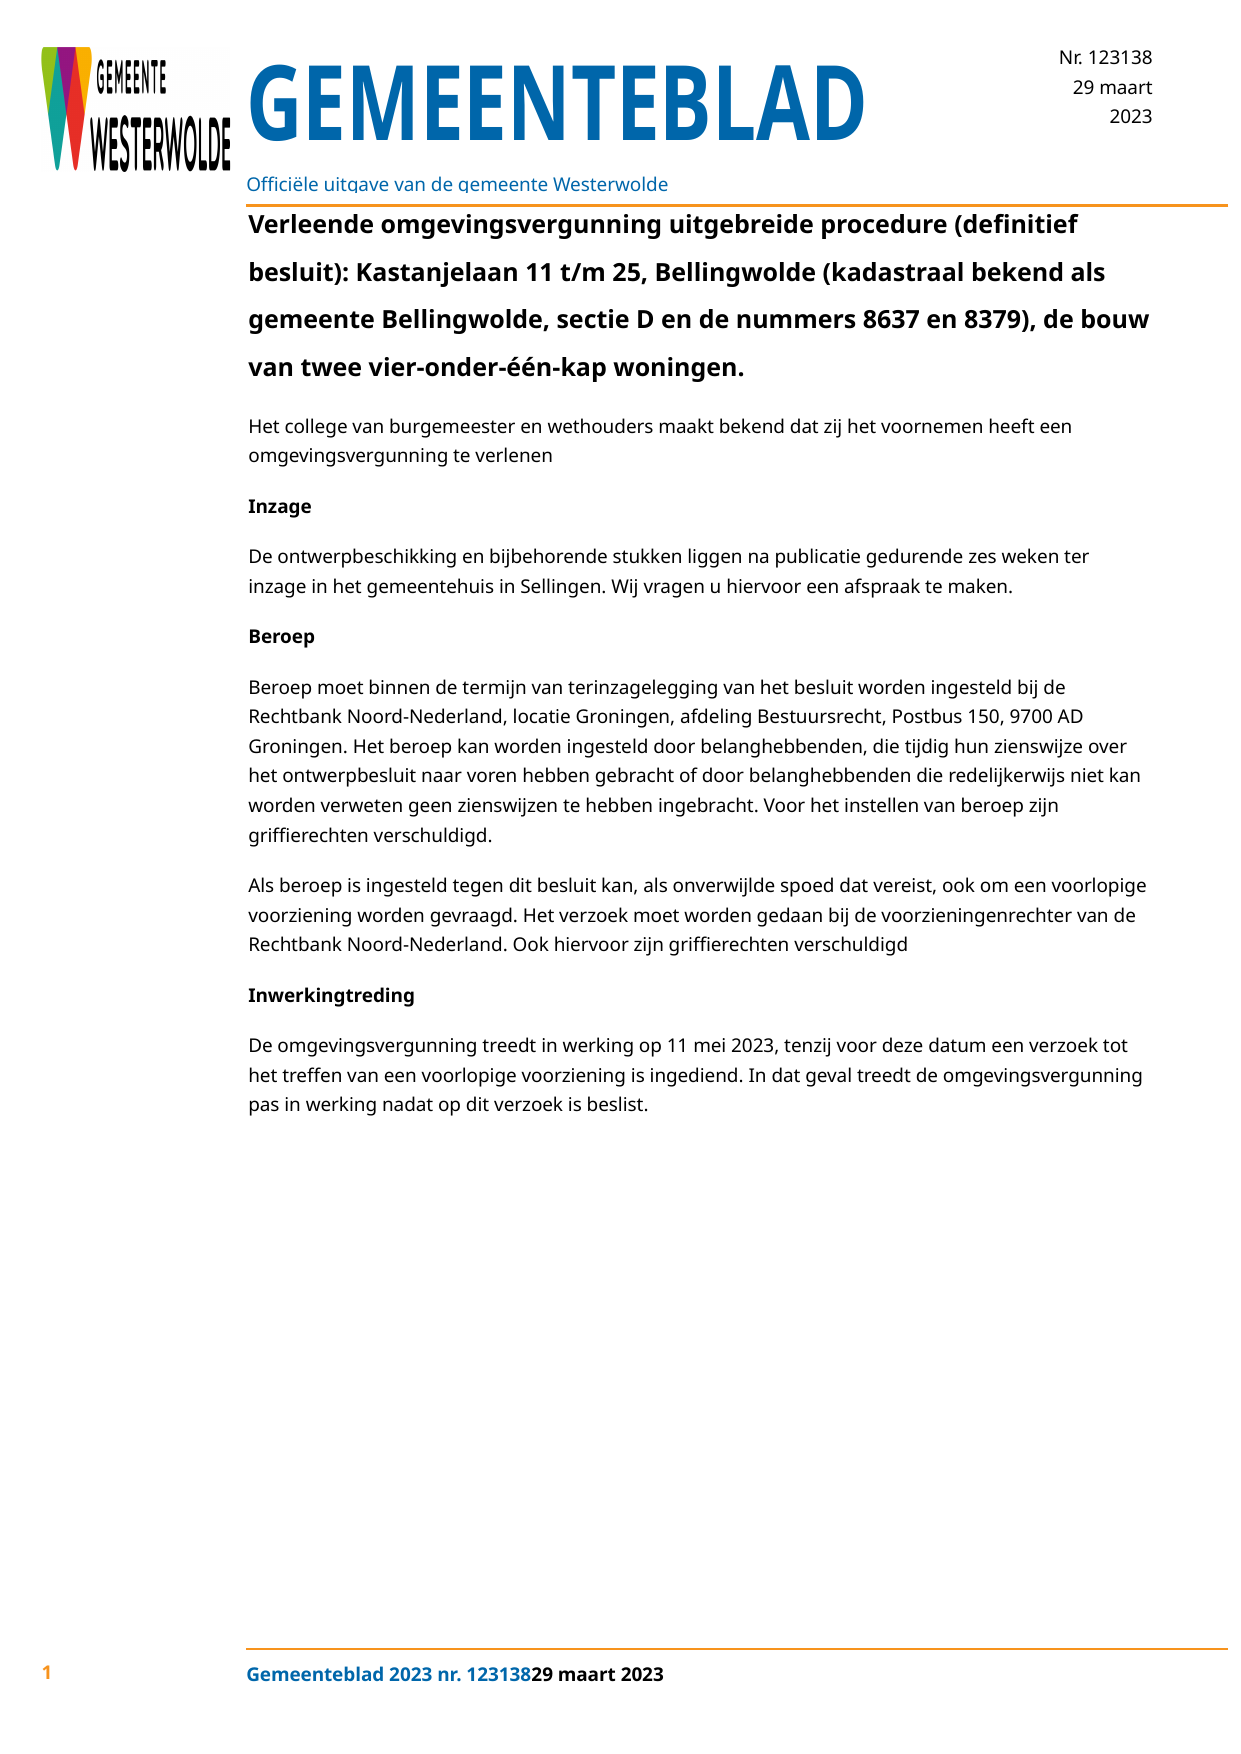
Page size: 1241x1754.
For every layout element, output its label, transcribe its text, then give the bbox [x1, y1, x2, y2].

text Verleende omgevingsvergunning uitgebreide procedure (definitief besluit): Kastanjelaan 11 t/m 25, Bellingwolde (kadastraal bekend als gemeente Bellingwolde, sectie D en de nummers 8637 en 8379), de bouw van twee vier-onder-één-kap woningen. [248, 207, 1152, 384]
text Beroep [248, 623, 1152, 649]
text Beroep moet binnen de termijn van terinzagelegging van het besluit worden ingesteld bij de Rechtbank Noord-Nederland, locatie Groningen, afdeling Bestuursrecht, Postbus 150, 9700 AD Groningen. Het beroep kan worden ingesteld door belanghebbenden, die tijdig hun zienswijze over het ontwerpbesluit naar voren hebben gebracht of door belanghebbenden die redelijkerwijs niet kan worden verweten geen zienswijzen te hebben ingebracht. Voor het instellen van beroep zijn griffierechten verschuldigd. [248, 674, 1152, 848]
text De ontwerpbeschikking en bijbehorende stukken liggen na publicatie gedurende zes weken ter inzage in het gemeentehuis in Sellingen. Wij vragen u hiervoor een afspraak te maken. [248, 543, 1152, 599]
text Inzage [248, 493, 1152, 519]
text Inwerkingtreding [248, 982, 1152, 1008]
text Als beroep is ingesteld tegen dit besluit kan, als onverwijlde spoed dat vereist, ook om een voorlopige voorziening worden gevraagd. Het verzoek moet worden gedaan bij de voorzieningenrechter van de Rechtbank Noord-Nederland. Ook hiervoor zijn griffierechten verschuldigd [248, 872, 1152, 957]
text Het college van burgemeester en wethouders maakt bekend dat zij het voornemen heeft een omgevingsvergunning te verlenen [248, 413, 1152, 468]
text De omgevingsvergunning treedt in werking op 11 mei 2023, tenzij voor deze datum een verzoek tot het treffen van een voorlopige voorziening is ingediend. In dat geval treedt de omgevingsvergunning pas in werking nadat op dit verzoek is beslist. [248, 1032, 1152, 1117]
picture [41, 47, 231, 172]
